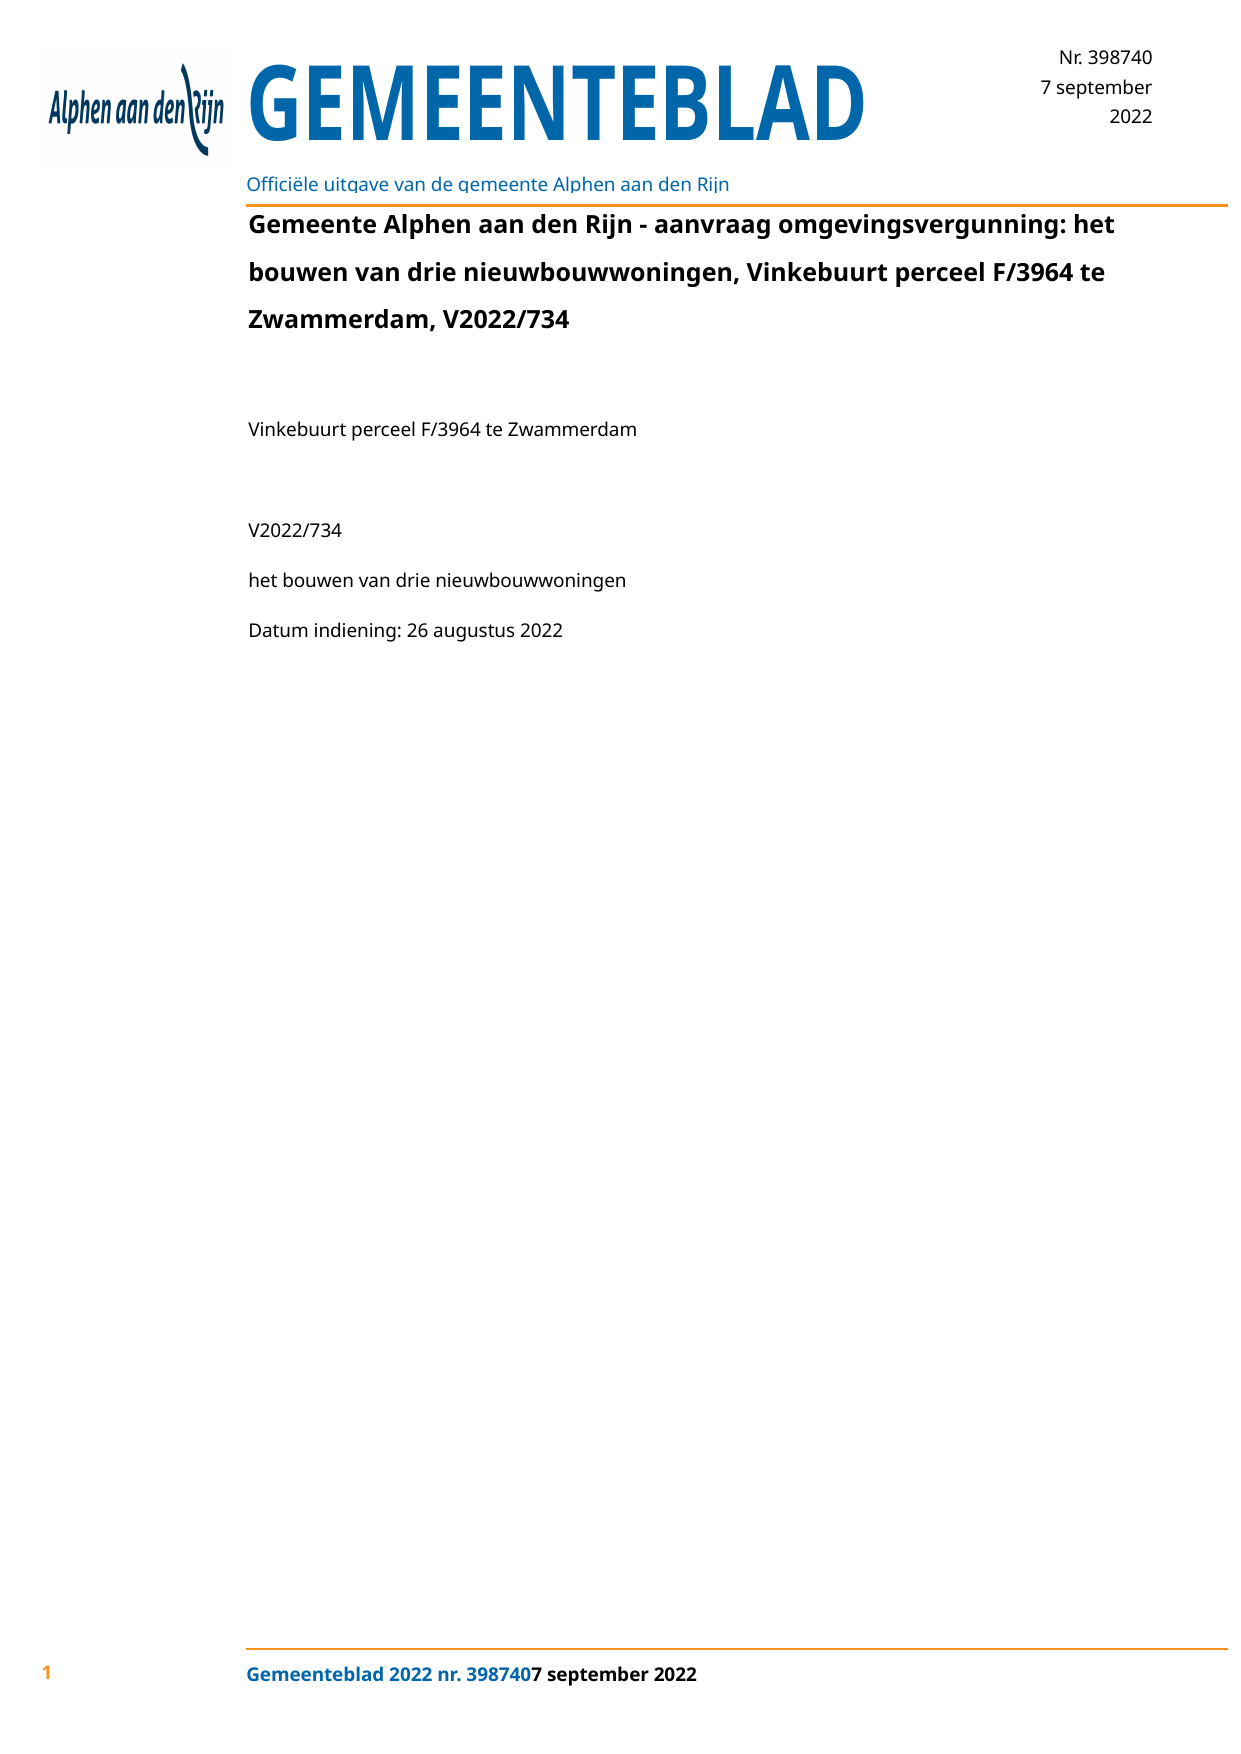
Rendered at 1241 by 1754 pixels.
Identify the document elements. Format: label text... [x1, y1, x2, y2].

text het bouwen van drie nieuwbouwwoningen [248, 567, 1152, 593]
text V2022/734 [248, 517, 1152, 542]
text Datum indiening: 26 augustus 2022 [248, 618, 1152, 643]
text Gemeente Alphen aan den Rijn - aanvraag omgevingsvergunning: het bouwen van drie nieuwbouwwoningen, Vinkebuurt perceel F/3964 te Zwammerdam, V2022/734 [248, 207, 1152, 336]
text Vinkebuurt perceel F/3964 te Zwammerdam [248, 416, 1152, 442]
picture [41, 47, 231, 172]
